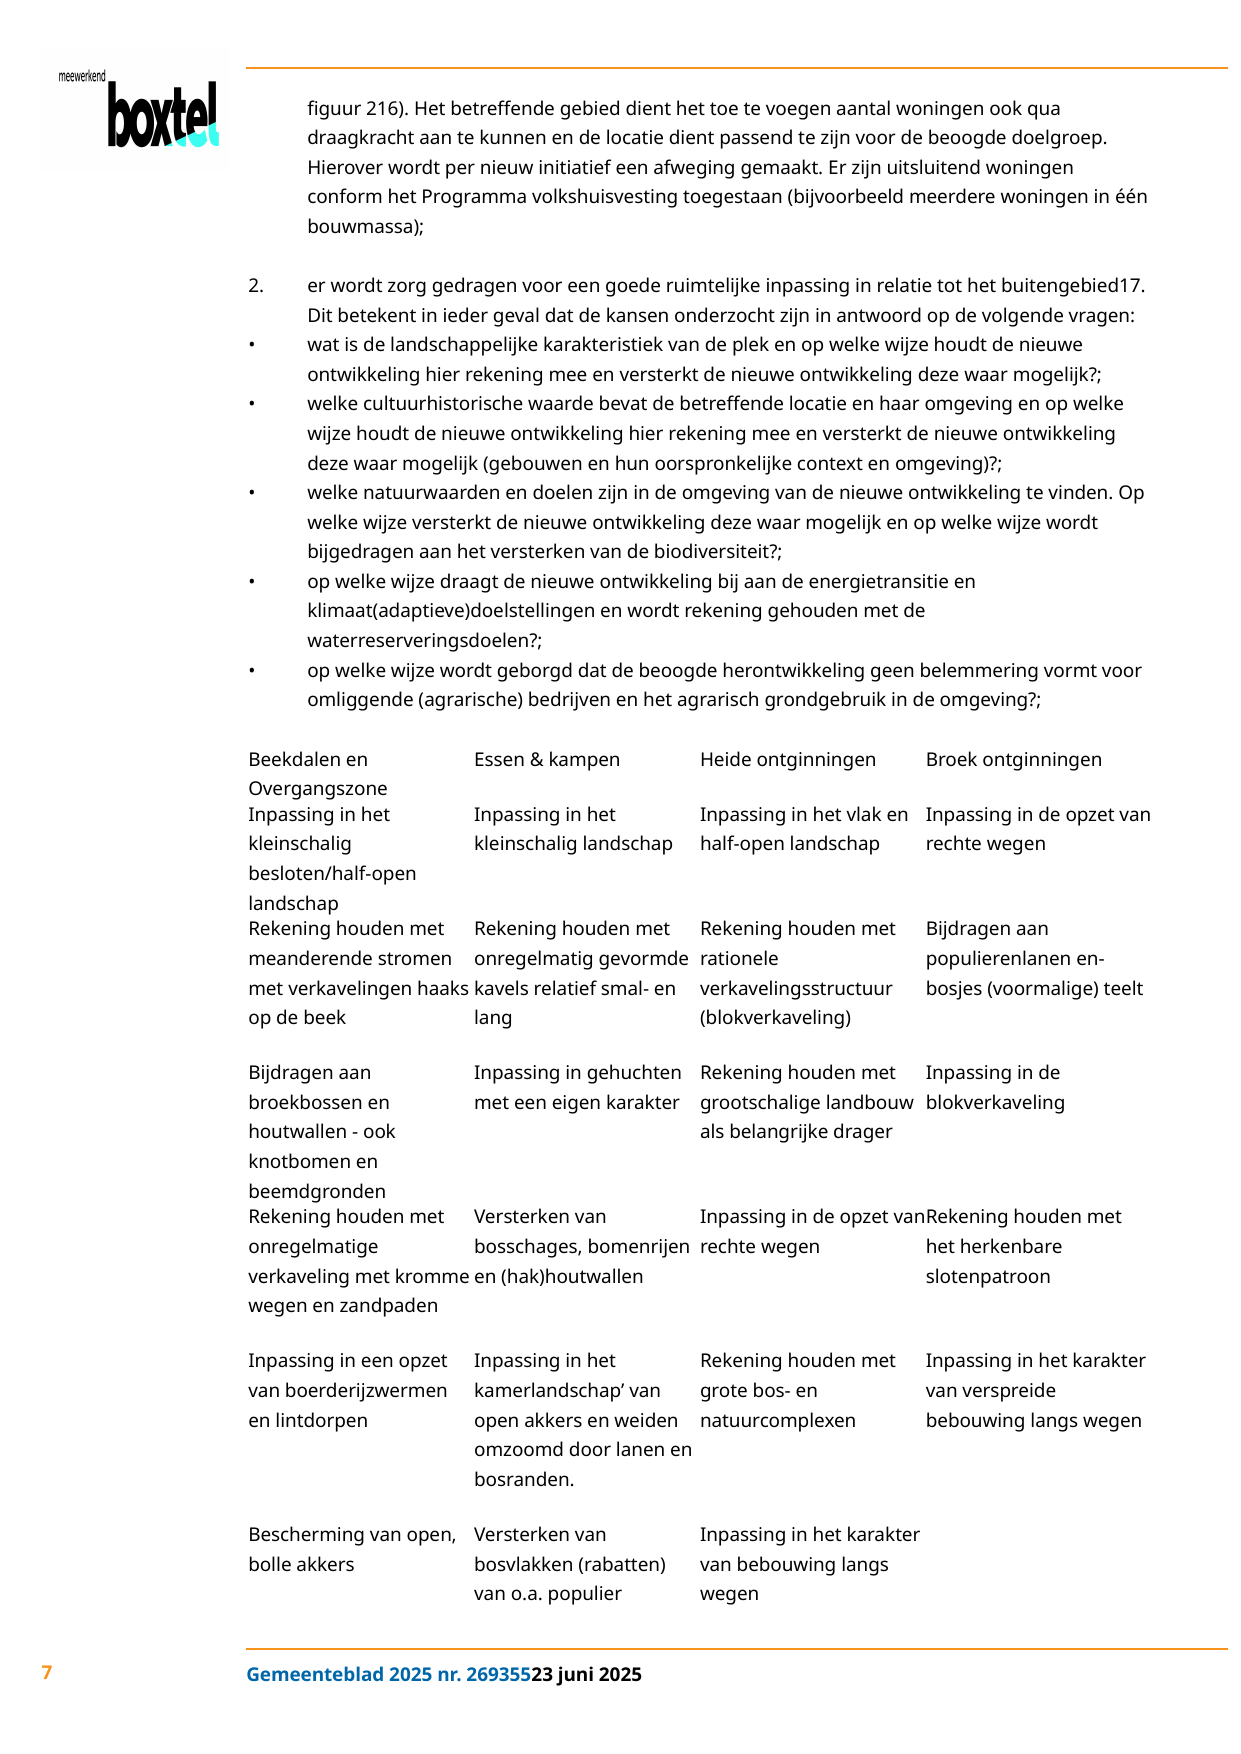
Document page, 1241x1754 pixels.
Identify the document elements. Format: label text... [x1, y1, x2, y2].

table_cell Inpassing in het vlak en half-open landschap [700, 801, 926, 916]
table_cell Inpassing in gehuchten met een eigen karakter [474, 1060, 700, 1204]
list op welke wijze draagt de nieuwe ontwikkeling bij aan de energietransitie en klimaat(adaptieve)doelstellingen en wordt rekening gehouden met de waterreserveringsdoelen?; [248, 568, 1152, 653]
table_cell Versterken van bosschages, bomenrijen en (hak)houtwallen [474, 1204, 700, 1348]
list welke natuurwaarden en doelen zijn in de omgeving van de nieuwe ontwikkeling te vinden. Op welke wijze versterkt de nieuwe ontwikkeling deze waar mogelijk en op welke wijze wordt bijgedragen aan het versterken van de biodiversiteit?; [248, 479, 1152, 564]
table_cell Bijdragen aan broekbossen en houtwallen - ook knotbomen en beemdgronden [248, 1060, 474, 1204]
list wat is de landschappelijke karakteristiek van de plek en op welke wijze houdt de nieuwe ontwikkeling hier rekening mee en versterkt de nieuwe ontwikkeling deze waar mogelijk?; [248, 331, 1152, 387]
table_cell Bescherming van open, bolle akkers [248, 1521, 474, 1606]
list op welke wijze wordt geborgd dat de beoogde herontwikkeling geen belemmering vormt voor omliggende (agrarische) bedrijven en het agrarisch grondgebruik in de omgeving?; [248, 657, 1152, 712]
table_header Heide ontginningen [700, 746, 926, 801]
list welke cultuurhistorische waarde bevat de betreffende locatie en haar omgeving en op welke wijze houdt de nieuwe ontwikkeling hier rekening mee en versterkt de nieuwe ontwikkeling deze waar mogelijk (gebouwen en hun oorspronkelijke context en omgeving)?; [248, 391, 1152, 476]
table_cell Rekening houden met grote bos- en natuurcomplexen [700, 1348, 926, 1521]
table_cell Inpassing in het karakter van bebouwing langs wegen [700, 1521, 926, 1606]
picture [41, 47, 231, 172]
table_header Broek ontginningen [926, 746, 1152, 801]
list er wordt zorg gedragen voor een goede ruimtelijke inpassing in relatie tot het buitengebied17. Dit betekent in ieder geval dat de kansen onderzocht zijn in antwoord op de volgende vragen: [248, 272, 1152, 328]
table_cell Inpassing in het kleinschalig landschap [474, 801, 700, 916]
table_cell Inpassing in het kamerlandschap’ van open akkers en weiden omzoomd door lanen en bosranden. [474, 1348, 700, 1521]
table_cell Inpassing in de opzet van rechte wegen [700, 1204, 926, 1348]
list figuur 216). Het betreffende gebied dient het toe te voegen aantal woningen ook qua draagkracht aan te kunnen en de locatie dient passend te zijn voor de beoogde doelgroep. Hierover wordt per nieuw initiatief een afweging gemaakt. Er zijn uitsluitend woningen conform het Programma volkshuisvesting toegestaan (bijvoorbeeld meerdere woningen in één bouwmassa); [248, 95, 1152, 239]
table_header Essen & kampen [474, 746, 700, 801]
table_cell Rekening houden met onregelmatige verkaveling met kromme wegen en zandpaden [248, 1204, 474, 1348]
table_cell Rekening houden met meanderende stromen met verkavelingen haaks op de beek [248, 916, 474, 1059]
table_cell [926, 1521, 1152, 1606]
table_cell Bijdragen aan populierenlanen en- bosjes (voormalige) teelt [926, 916, 1152, 1059]
table_cell Inpassing in de opzet van rechte wegen [926, 801, 1152, 916]
table_cell Inpassing in het karakter van verspreide bebouwing langs wegen [926, 1348, 1152, 1521]
table_cell Rekening houden met onregelmatig gevormde kavels relatief smal- en lang [474, 916, 700, 1059]
table_cell Rekening houden met grootschalige landbouw als belangrijke drager [700, 1060, 926, 1204]
table_cell Inpassing in het kleinschalig besloten/half-open landschap [248, 801, 474, 916]
table_cell Rekening houden met het herkenbare slotenpatroon [926, 1204, 1152, 1348]
table_cell Inpassing in de blokverkaveling [926, 1060, 1152, 1204]
table_header Beekdalen en Overgangszone [248, 746, 474, 801]
table_cell Versterken van bosvlakken (rabatten) van o.a. populier [474, 1521, 700, 1606]
table_cell Inpassing in een opzet van boerderijzwermen en lintdorpen [248, 1348, 474, 1521]
table_cell Rekening houden met rationele verkavelingsstructuur (blokverkaveling) [700, 916, 926, 1059]
